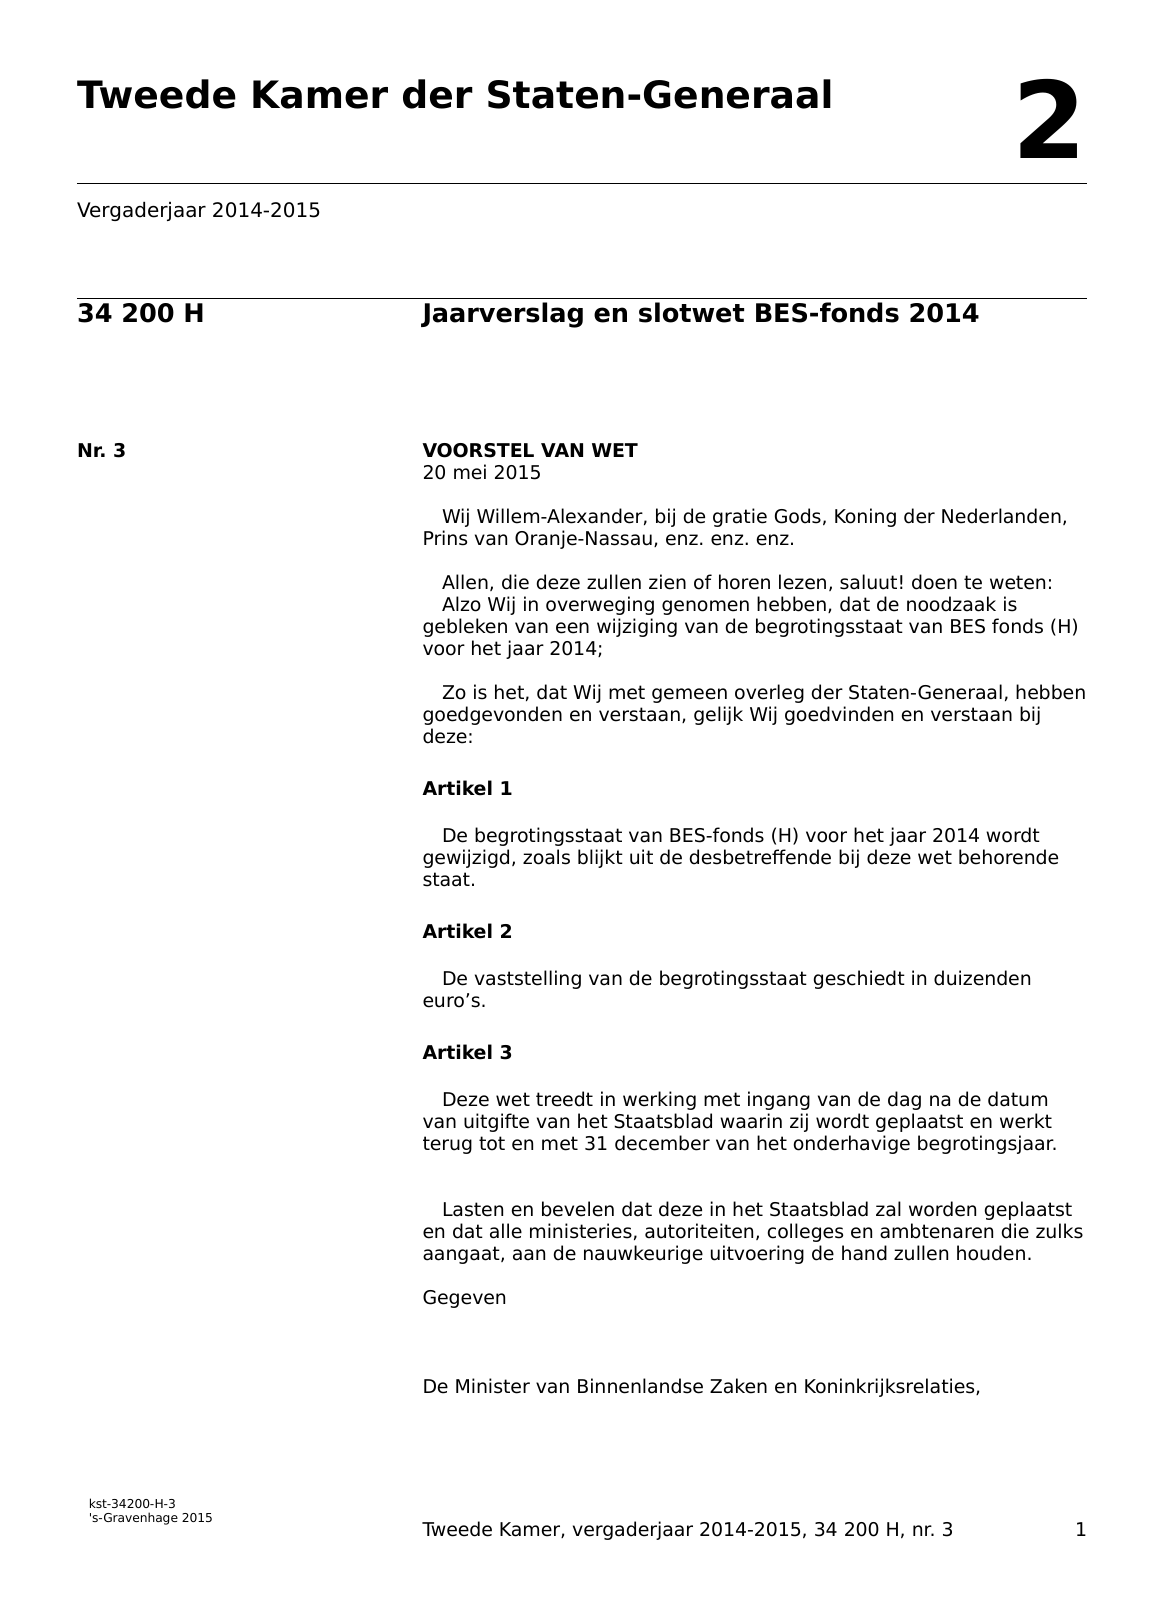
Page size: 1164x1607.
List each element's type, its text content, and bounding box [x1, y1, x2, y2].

text Lasten en bevelen dat deze in het Staatsblad zal worden geplaatst en dat alle ministeries, autoriteiten, colleges en ambtenaren die zulks aangaat, aan de nauwkeurige uitvoering de hand zullen houden. [422, 1199, 1087, 1265]
subtitle 34 200 H Jaarverslag en slotwet BES-fonds 2014 [77, 299, 1087, 329]
text Gegeven [422, 1287, 1087, 1309]
text Alzo Wij in overweging genomen hebben, dat de noodzaak is gebleken van een wijziging van de begrotingsstaat van BES fonds (H) voor het jaar 2014; [422, 594, 1087, 660]
text 20 mei 2015 [422, 462, 1087, 484]
table_cell Vergaderjaar 2014-2015 [77, 184, 1087, 298]
subtitle Artikel 1 [422, 778, 1087, 800]
text De Minister van Binnenlandse Zaken en Koninkrijksrelaties, [422, 1376, 1087, 1398]
subtitle Artikel 3 [422, 1042, 1087, 1064]
table_header Tweede Kamer der Staten-Generaal [77, 59, 886, 183]
subtitle Nr. 3 VOORSTEL VAN WET [77, 440, 1087, 462]
text De begrotingsstaat van BES-fonds (H) voor het jaar 2014 wordt gewijzigd, zoals blijkt uit de desbetreffende bij deze wet behorende staat. [422, 825, 1087, 891]
text 's-Gravenhage 2015 [88, 1511, 323, 1525]
text Deze wet treedt in werking met ingang van de dag na de datum van uitgifte van het Staatsblad waarin zij wordt geplaatst en werkt terug tot en met 31 december van het onderhavige begrotingsjaar. [422, 1089, 1087, 1155]
text Wij Willem-Alexander, bij de gratie Gods, Koning der Nederlanden, Prins van Oranje-Nassau, enz. enz. enz. [422, 506, 1087, 550]
text Allen, die deze zullen zien of horen lezen, saluut! doen te weten: [422, 572, 1087, 594]
text De vaststelling van de begrotingsstaat geschiedt in duizenden euro’s. [422, 968, 1087, 1012]
text kst-34200-H-3 [88, 1497, 323, 1511]
table_header 2 [886, 59, 1087, 183]
text Zo is het, dat Wij met gemeen overleg der Staten-Generaal, hebben goedgevonden en verstaan, gelijk Wij goedvinden en verstaan bij deze: [422, 682, 1087, 748]
subtitle Artikel 2 [422, 921, 1087, 943]
